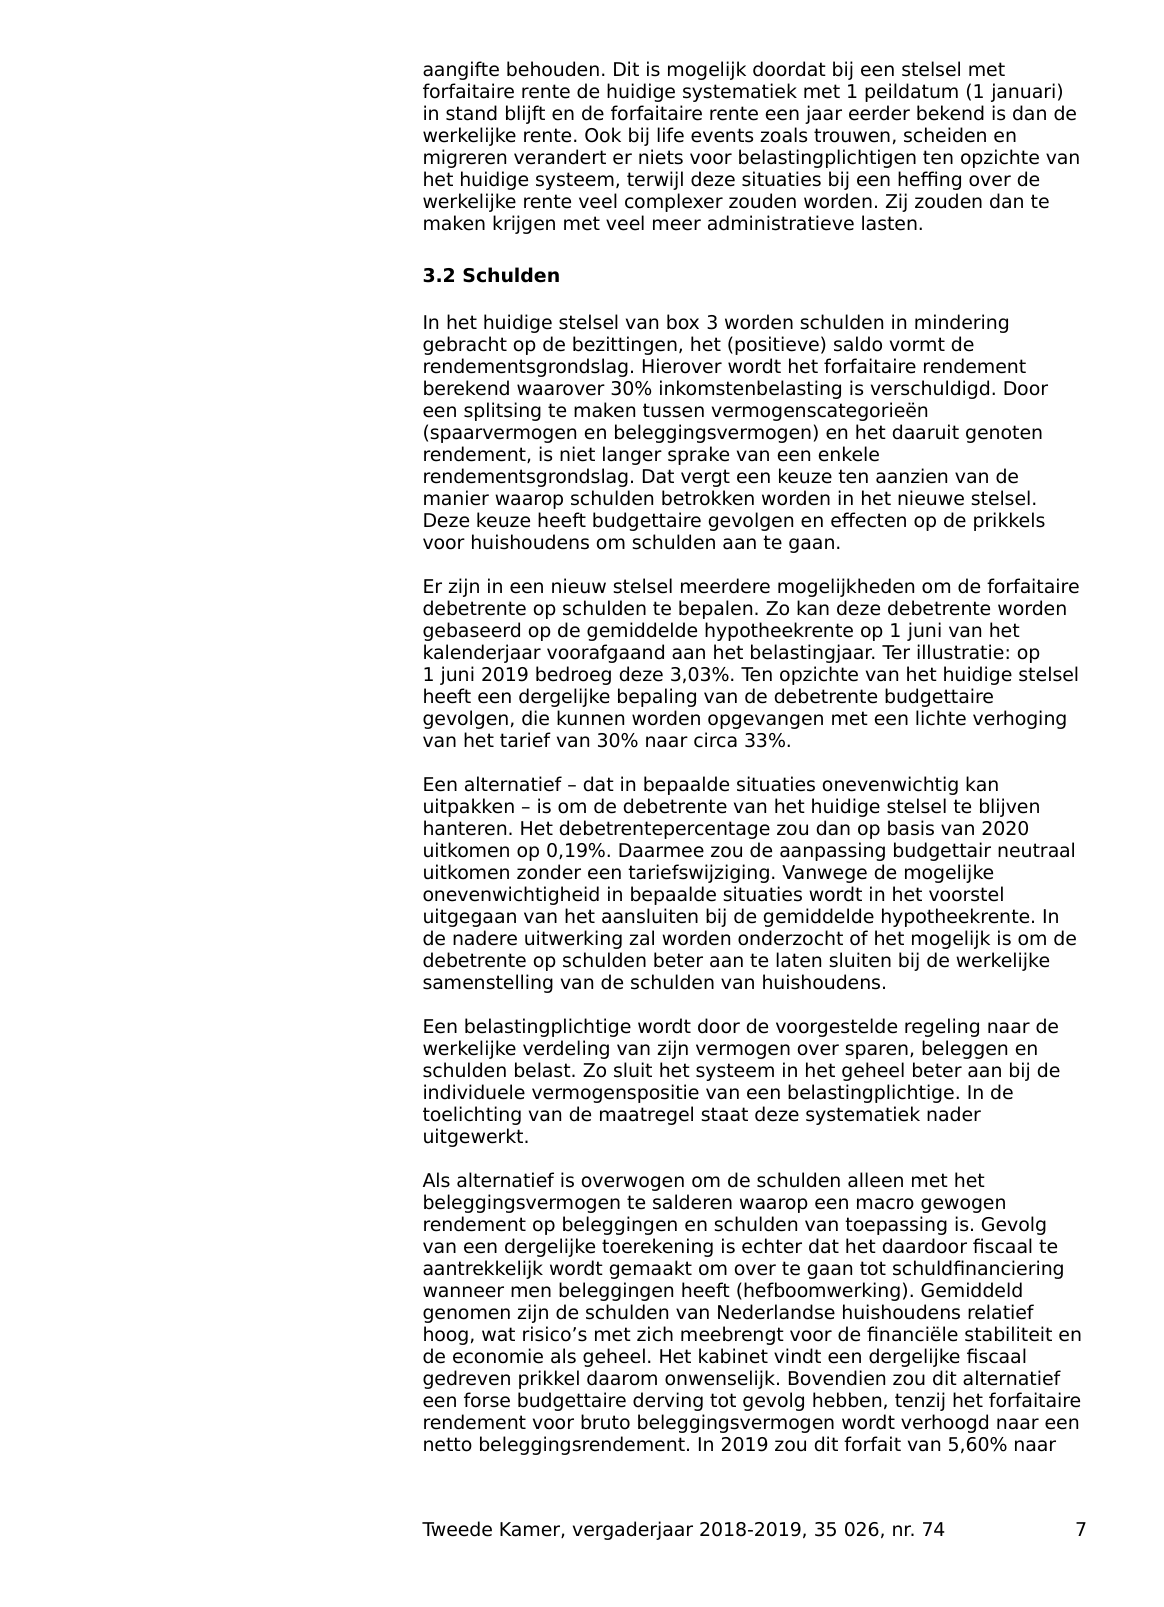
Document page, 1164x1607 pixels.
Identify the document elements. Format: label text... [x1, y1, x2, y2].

text aangifte behouden. Dit is mogelijk doordat bij een stelsel met forfaitaire rente de huidige systematiek met 1 peildatum (1 januari) in stand blijft en de forfaitaire rente een jaar eerder bekend is dan de werkelijke rente. Ook bij life events zoals trouwen, scheiden en migreren verandert er niets voor belastingplichtigen ten opzichte van het huidige systeem, terwijl deze situaties bij een heffing over de werkelijke rente veel complexer zouden worden. Zij zouden dan te maken krijgen met veel meer administratieve lasten. [422, 59, 1087, 235]
text Een belastingplichtige wordt door de voorgestelde regeling naar de werkelijke verdeling van zijn vermogen over sparen, beleggen en schulden belast. Zo sluit het systeem in het geheel beter aan bij de individuele vermogenspositie van een belastingplichtige. In de toelichting van de maatregel staat deze systematiek nader uitgewerkt. [422, 1016, 1087, 1148]
text In het huidige stelsel van box 3 worden schulden in mindering gebracht op de bezittingen, het (positieve) saldo vormt de rendementsgrondslag. Hierover wordt het forfaitaire rendement berekend waarover 30% inkomstenbelasting is verschuldigd. Door een splitsing te maken tussen vermogenscategorieën (spaarvermogen en beleggingsvermogen) en het daaruit genoten rendement, is niet langer sprake van een enkele rendementsgrondslag. Dat vergt een keuze ten aanzien van de manier waarop schulden betrokken worden in het nieuwe stelsel. Deze keuze heeft budgettaire gevolgen en effecten op de prikkels voor huishoudens om schulden aan te gaan. [422, 312, 1087, 554]
text Als alternatief is overwogen om de schulden alleen met het beleggingsvermogen te salderen waarop een macro gewogen rendement op beleggingen en schulden van toepassing is. Gevolg van een dergelijke toerekening is echter dat het daardoor fiscaal te aantrekkelijk wordt gemaakt om over te gaan tot schuldfinanciering wanneer men beleggingen heeft (hefboomwerking). Gemiddeld genomen zijn de schulden van Nederlandse huishoudens relatief hoog, wat risico’s met zich meebrengt voor de financiële stabiliteit en de economie als geheel. Het kabinet vindt een dergelijke fiscaal gedreven prikkel daarom onwenselijk. Bovendien zou dit alternatief een forse budgettaire derving tot gevolg hebben, tenzij het forfaitaire rendement voor bruto beleggingsvermogen wordt verhoogd naar een netto beleggingsrendement. In 2019 zou dit forfait van 5,60% naar [422, 1170, 1087, 1456]
text Er zijn in een nieuw stelsel meerdere mogelijkheden om de forfaitaire debetrente op schulden te bepalen. Zo kan deze debetrente worden gebaseerd op de gemiddelde hypotheekrente op 1 juni van het kalenderjaar voorafgaand aan het belastingjaar. Ter illustratie: op 1 juni 2019 bedroeg deze 3,03%. Ten opzichte van het huidige stelsel heeft een dergelijke bepaling van de debetrente budgettaire gevolgen, die kunnen worden opgevangen met een lichte verhoging van het tarief van 30% naar circa 33%. [422, 576, 1087, 752]
text Een alternatief – dat in bepaalde situaties onevenwichtig kan uitpakken – is om de debetrente van het huidige stelsel te blijven hanteren. Het debetrentepercentage zou dan op basis van 2020 uitkomen op 0,19%. Daarmee zou de aanpassing budgettair neutraal uitkomen zonder een tariefswijziging. Vanwege de mogelijke onevenwichtigheid in bepaalde situaties wordt in het voorstel uitgegaan van het aansluiten bij de gemiddelde hypotheekrente. In de nadere uitwerking zal worden onderzocht of het mogelijk is om de debetrente op schulden beter aan te laten sluiten bij de werkelijke samenstelling van de schulden van huishoudens. [422, 774, 1087, 994]
subtitle 3.2 Schulden [422, 265, 1087, 287]
